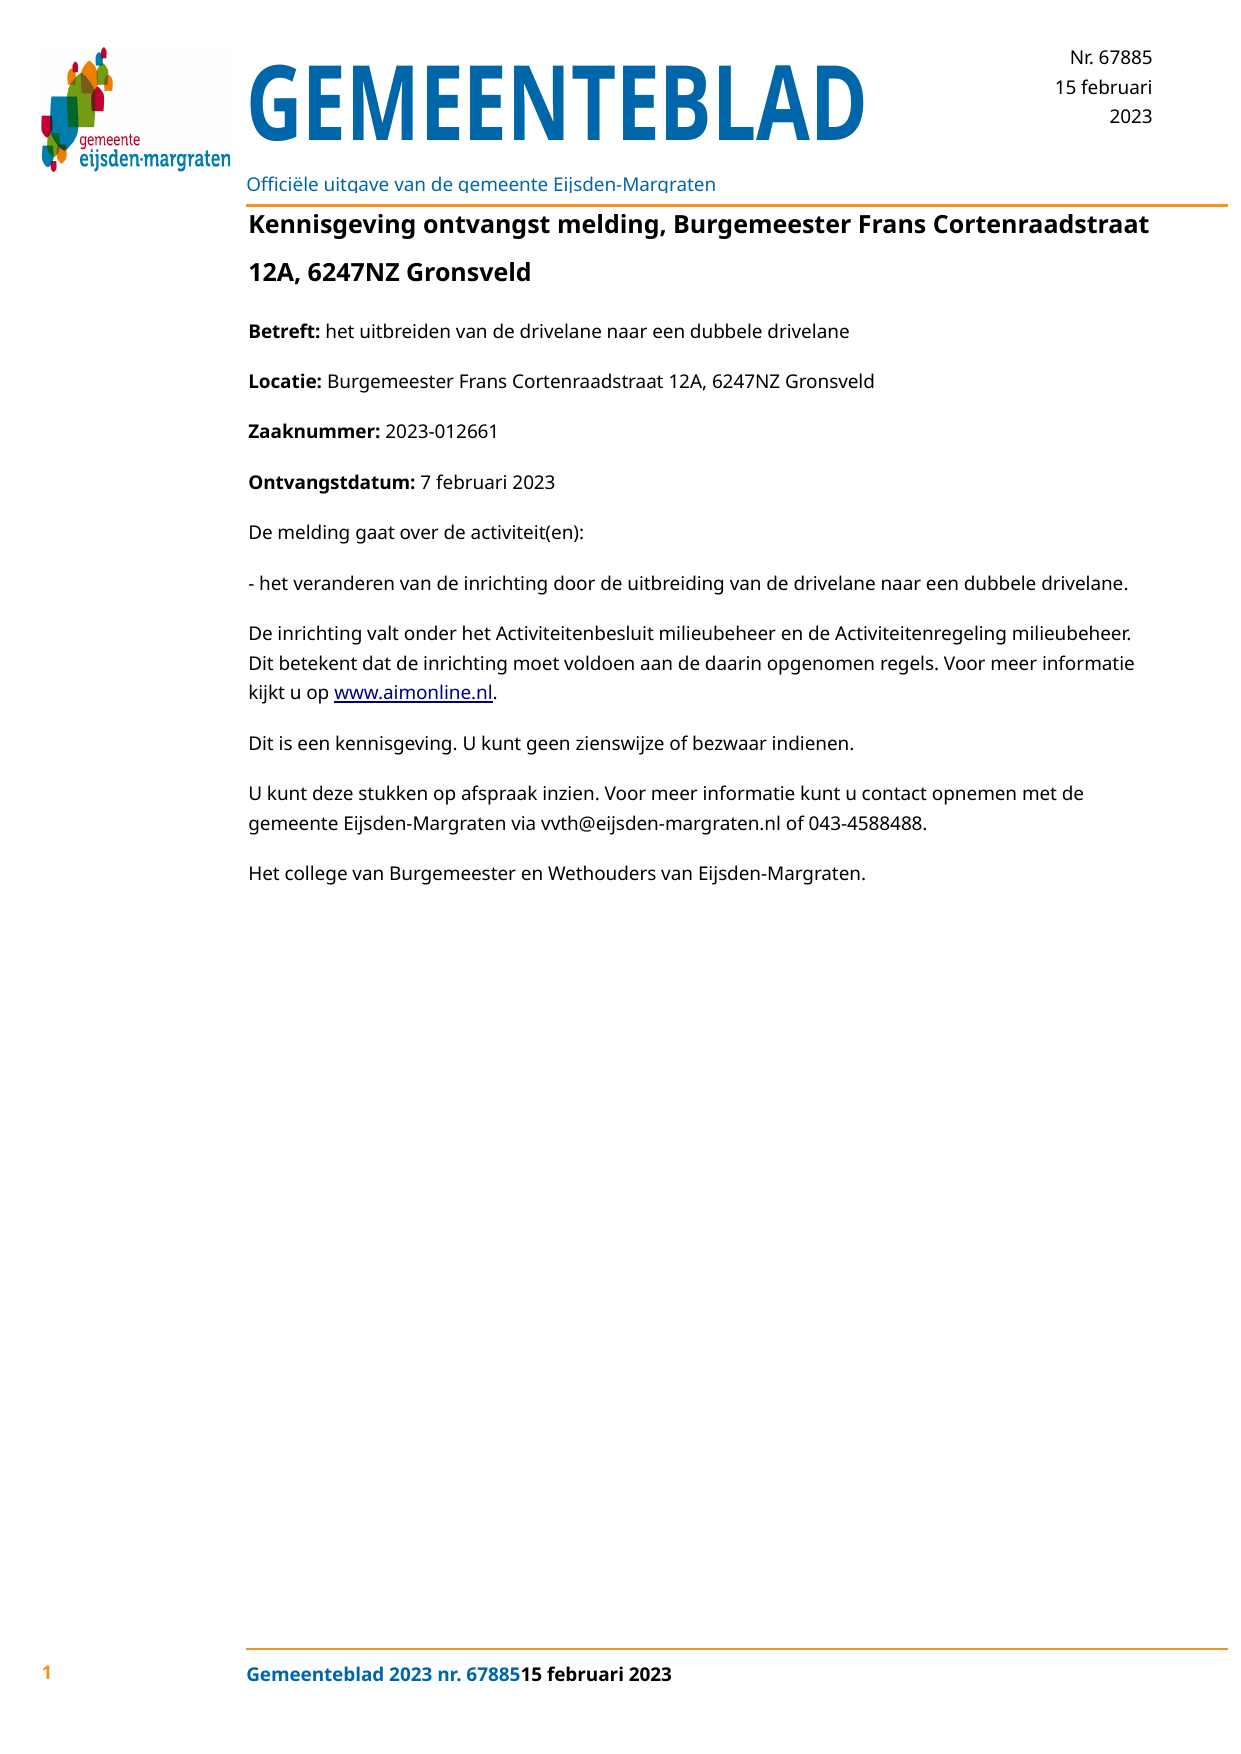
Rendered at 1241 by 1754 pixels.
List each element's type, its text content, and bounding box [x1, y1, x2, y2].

text Dit is een kennisgeving. U kunt geen zienswijze of bezwaar indienen. [248, 730, 1152, 756]
text U kunt deze stukken op afspraak inzien. Voor meer informatie kunt u contact opnemen met de gemeente Eijsden-Margraten via vvth@eijsden-margraten.nl of 043-4588488. [248, 780, 1152, 836]
picture [41, 47, 231, 172]
text Het college van Burgemeester en Wethouders van Eijsden-Margraten. [248, 860, 1152, 886]
text De inrichting valt onder het Activiteitenbesluit milieubeheer en de Activiteitenregeling milieubeheer. Dit betekent dat de inrichting moet voldoen aan de daarin opgenomen regels. Voor meer informatie kijkt u op www.aimonline.nl. [248, 620, 1152, 705]
text Locatie: Burgemeester Frans Cortenraadstraat 12A, 6247NZ Gronsveld [248, 368, 1152, 394]
text - het veranderen van de inrichting door de uitbreiding van de drivelane naar een dubbele drivelane. [248, 570, 1152, 596]
text Betreft: het uitbreiden van de drivelane naar een dubbele drivelane [248, 318, 1152, 344]
text Zaaknummer: 2023-012661 [248, 419, 1152, 444]
text Kennisgeving ontvangst melding, Burgemeester Frans Cortenraadstraat 12A, 6247NZ Gronsveld [248, 207, 1152, 288]
text Ontvangstdatum: 7 februari 2023 [248, 469, 1152, 495]
text De melding gaat over de activiteit(en): [248, 519, 1152, 545]
